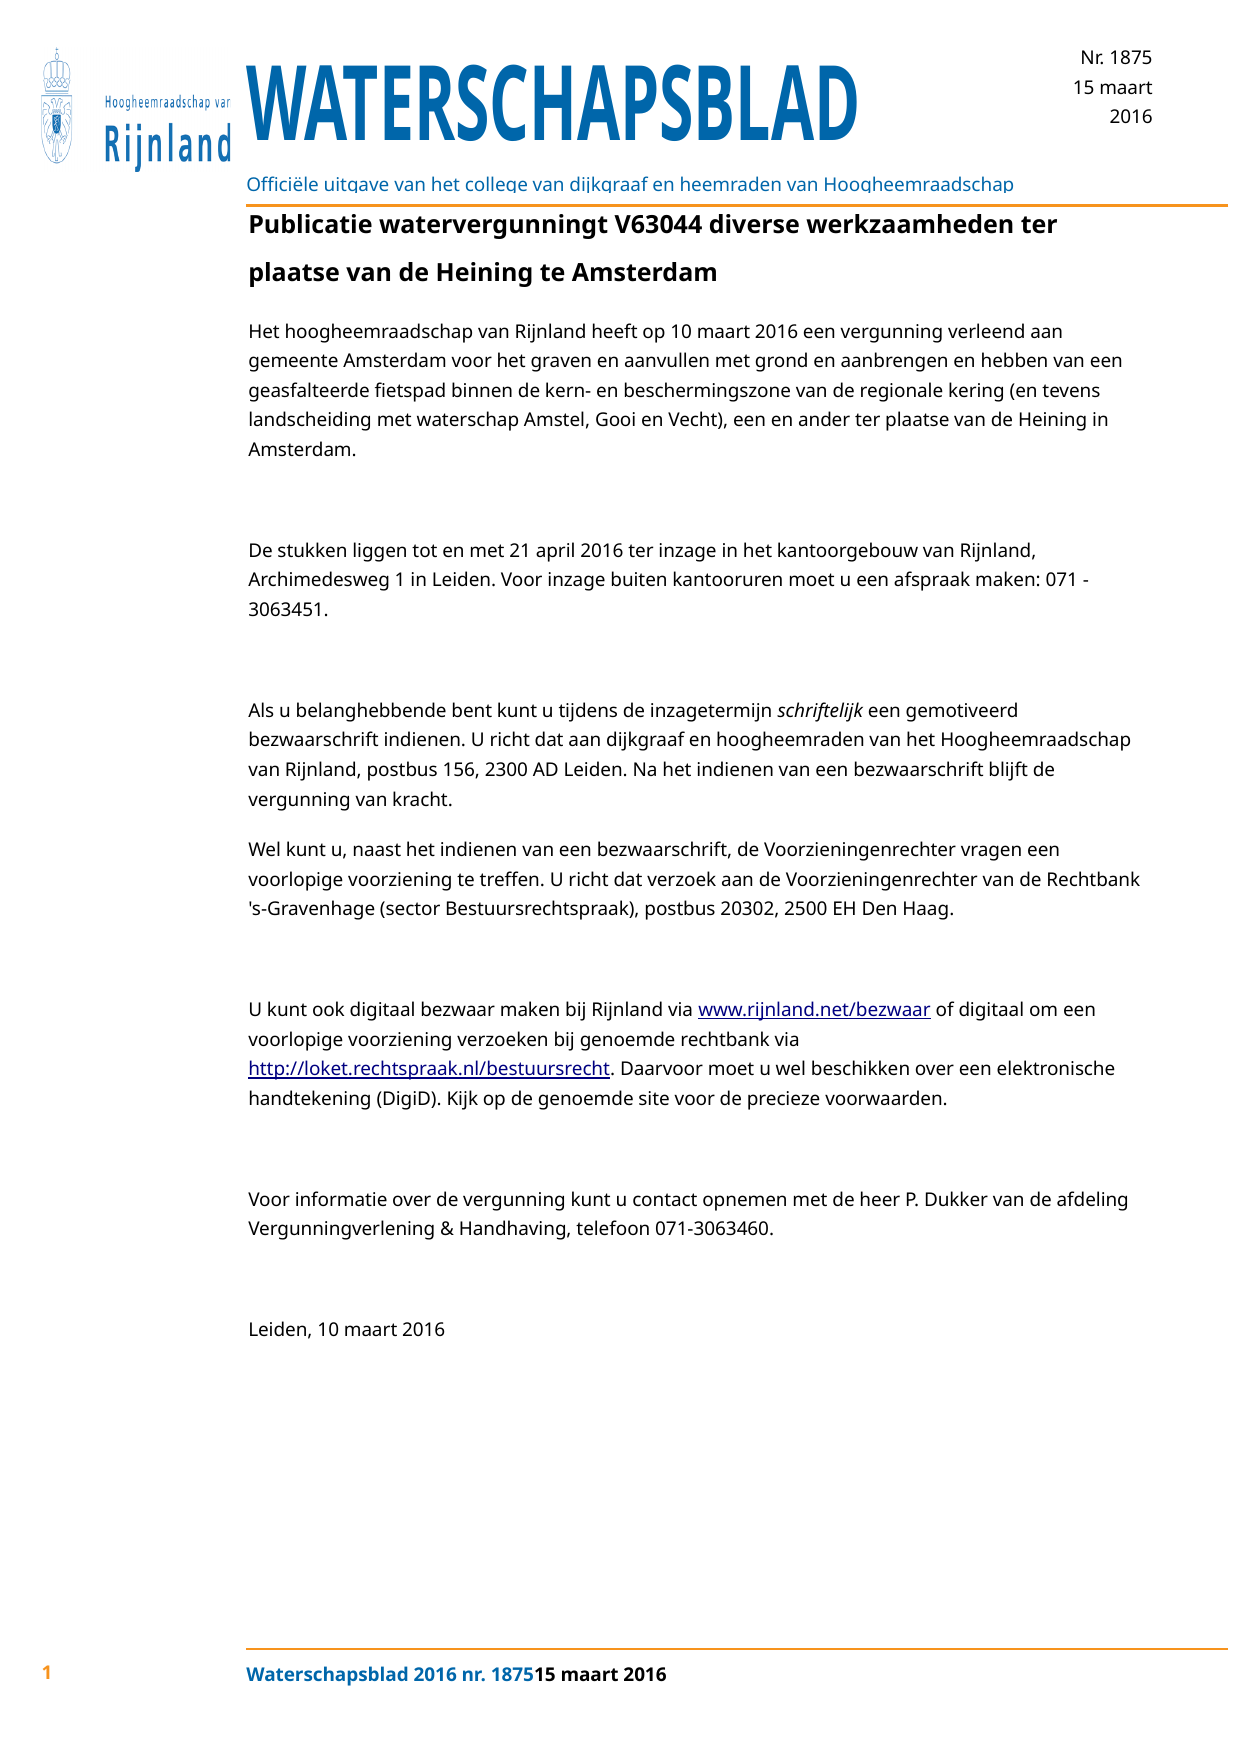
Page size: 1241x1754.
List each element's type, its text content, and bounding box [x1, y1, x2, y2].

text Wel kunt u, naast het indienen van een bezwaarschrift, de Voorzieningenrechter vragen een voorlopige voorziening te treffen. U richt dat verzoek aan de Voorzieningenrechter van de Rechtbank 's-Gravenhage (sector Bestuursrechtspraak), postbus 20302, 2500 EH Den Haag. [248, 836, 1152, 921]
picture [41, 47, 231, 172]
text De stukken liggen tot en met 21 april 2016 ter inzage in het kantoorgebouw van Rijnland, Archimedesweg 1 in Leiden. Voor inzage buiten kantooruren moet u een afspraak maken: 071 - 3063451. [248, 537, 1152, 622]
text U kunt ook digitaal bezwaar maken bij Rijnland via www.rijnland.net/bezwaar of digitaal om een voorlopige voorziening verzoeken bij genoemde rechtbank via http://loket.rechtspraak.nl/bestuursrecht. Daarvoor moet u wel beschikken over een elektronische handtekening (DigiD). Kijk op de genoemde site voor de precieze voorwaarden. [248, 996, 1152, 1111]
text Publicatie watervergunningt V63044 diverse werkzaamheden ter plaatse van de Heining te Amsterdam [248, 207, 1152, 288]
text Als u belanghebbende bent kunt u tijdens de inzagetermijn schriftelijk een gemotiveerd bezwaarschrift indienen. U richt dat aan dijkgraaf en hoogheemraden van het Hoogheemraadschap van Rijnland, postbus 156, 2300 AD Leiden. Na het indienen van een bezwaarschrift blijft de vergunning van kracht. [248, 697, 1152, 812]
text Het hoogheemraadschap van Rijnland heeft op 10 maart 2016 een vergunning verleend aan gemeente Amsterdam voor het graven en aanvullen met grond en aanbrengen en hebben van een geasfalteerde fietspad binnen de kern- en beschermingszone van de regionale kering (en tevens landscheiding met waterschap Amstel, Gooi en Vecht), een en ander ter plaatse van de Heining in Amsterdam. [248, 318, 1152, 462]
text Leiden, 10 maart 2016 [248, 1316, 1152, 1342]
text Voor informatie over de vergunning kunt u contact opnemen met de heer P. Dukker van de afdeling Vergunningverlening & Handhaving, telefoon 071-3063460. [248, 1186, 1152, 1241]
